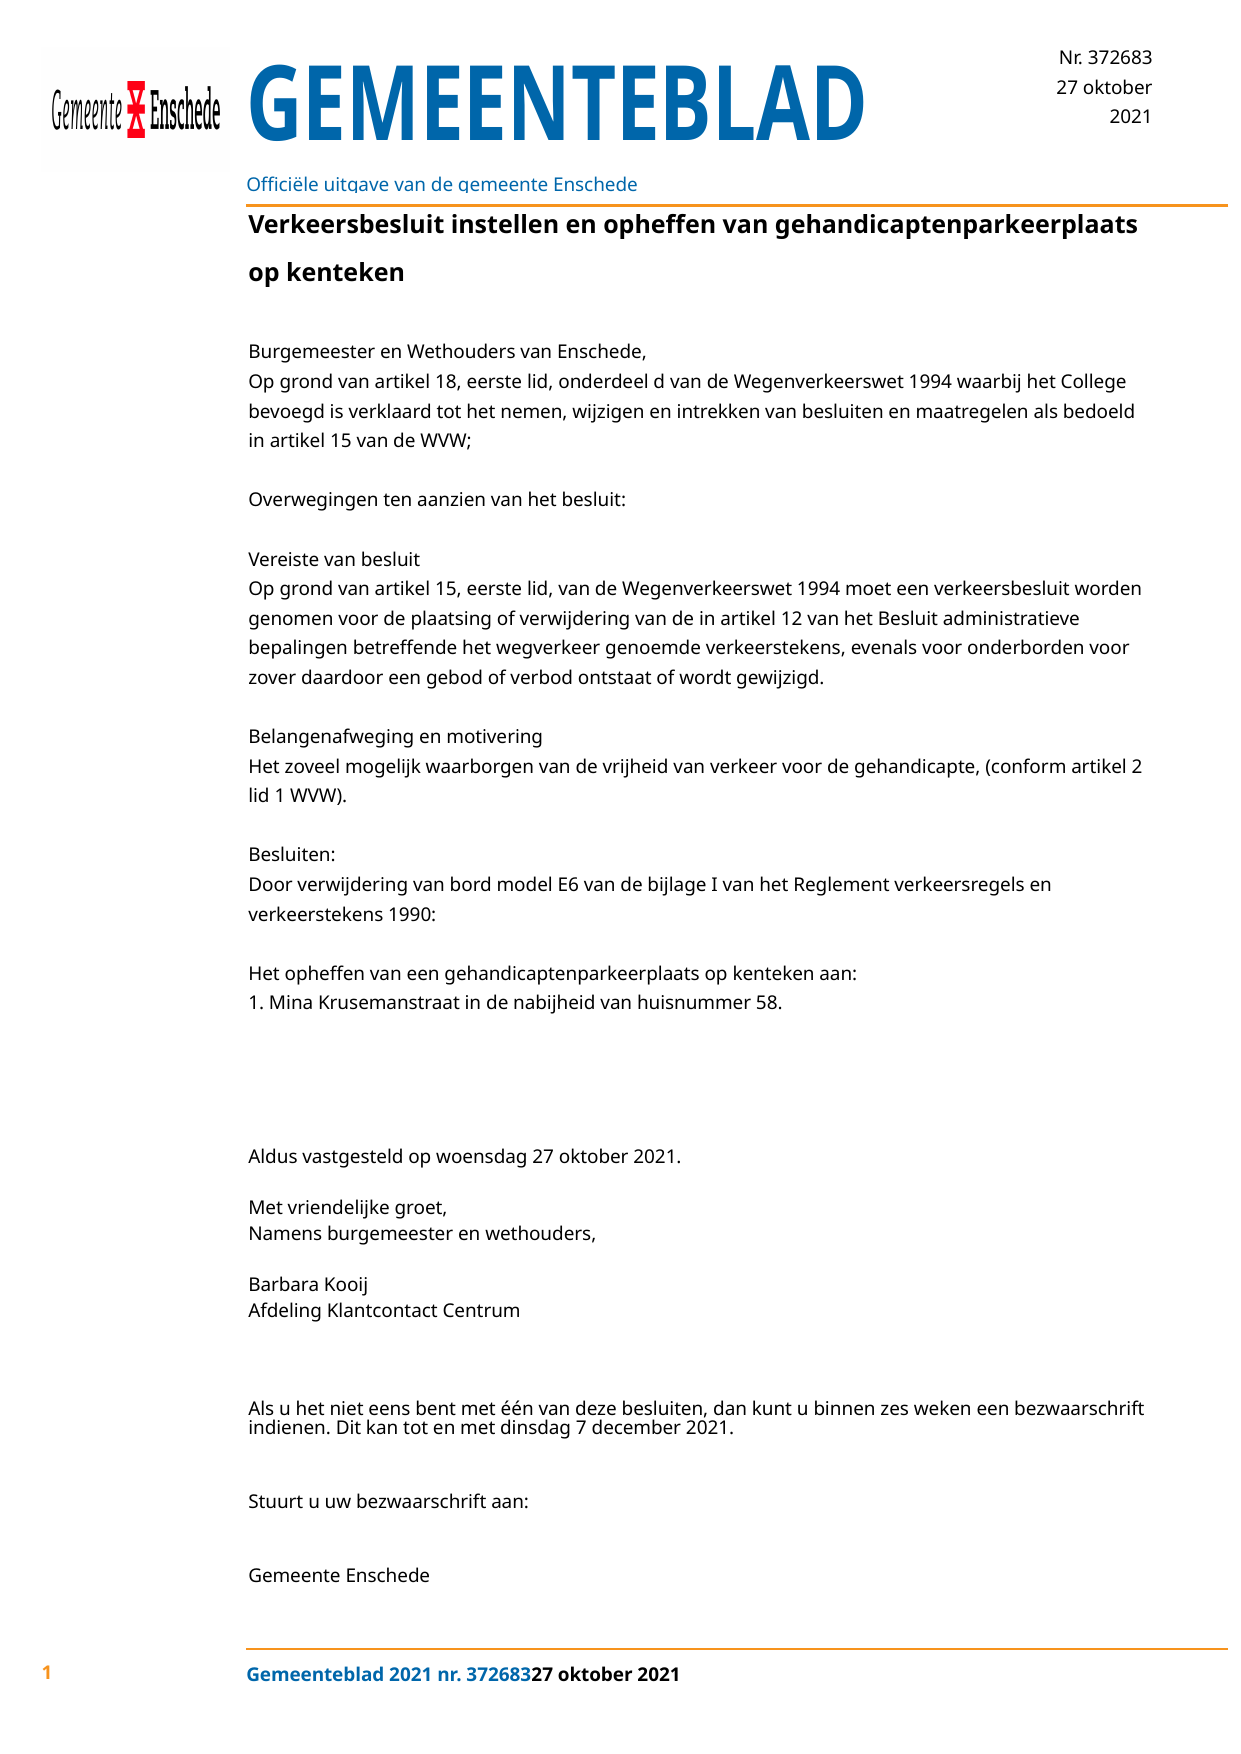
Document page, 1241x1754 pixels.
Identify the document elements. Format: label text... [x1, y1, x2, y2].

text Barbara Kooij [248, 1272, 1152, 1297]
text Overwegingen ten aanzien van het besluit: [248, 487, 1152, 512]
text Vereiste van besluit [248, 546, 1152, 571]
text Burgemeester en Wethouders van Enschede, [248, 339, 1152, 364]
text Afdeling Klantcontact Centrum [248, 1297, 1152, 1323]
text Het zoveel mogelijk waarborgen van de vrijheid van verkeer voor de gehandicapte, (conform artikel 2 lid 1 WVW). [248, 753, 1152, 808]
text Gemeente Enschede [248, 1567, 1152, 1586]
text Aldus vastgesteld op woensdag 27 oktober 2021. [248, 1143, 1152, 1169]
text 1. Mina Krusemanstraat in de nabijheid van huisnummer 58. [248, 989, 1152, 1015]
text Besluiten: [248, 842, 1152, 867]
text Op grond van artikel 15, eerste lid, van de Wegenverkeerswet 1994 moet een verkeersbesluit worden genomen voor de plaatsing of verwijdering van de in artikel 12 van het Besluit administratieve bepalingen betreffende het wegverkeer genoemde verkeerstekens, evenals voor onderborden voor zover daardoor een gebod of verbod ontstaat of wordt gewijzigd. [248, 575, 1152, 690]
text Met vriendelijke groet, [248, 1194, 1152, 1220]
picture [41, 47, 231, 172]
text Door verwijdering van bord model E6 van de bijlage I van het Reglement verkeersregels en verkeerstekens 1990: [248, 871, 1152, 926]
text Belangenafweging en motivering [248, 723, 1152, 749]
text Op grond van artikel 18, eerste lid, onderdeel d van de Wegenverkeerswet 1994 waarbij het College bevoegd is verklaard tot het nemen, wijzigen en intrekken van besluiten en maatregelen als bedoeld in artikel 15 van de WVW; [248, 368, 1152, 453]
text Het opheffen van een gehandicaptenparkeerplaats op kenteken aan: [248, 960, 1152, 986]
text Als u het niet eens bent met één van deze besluiten, dan kunt u binnen zes weken een bezwaarschrift indienen. Dit kan tot en met dinsdag 7 december 2021. [248, 1399, 1152, 1438]
text Stuurt u uw bezwaarschrift aan: [248, 1493, 1152, 1512]
text Namens burgemeester en wethouders, [248, 1220, 1152, 1246]
text Verkeersbesluit instellen en opheffen van gehandicaptenparkeerplaats op kenteken [248, 207, 1152, 288]
